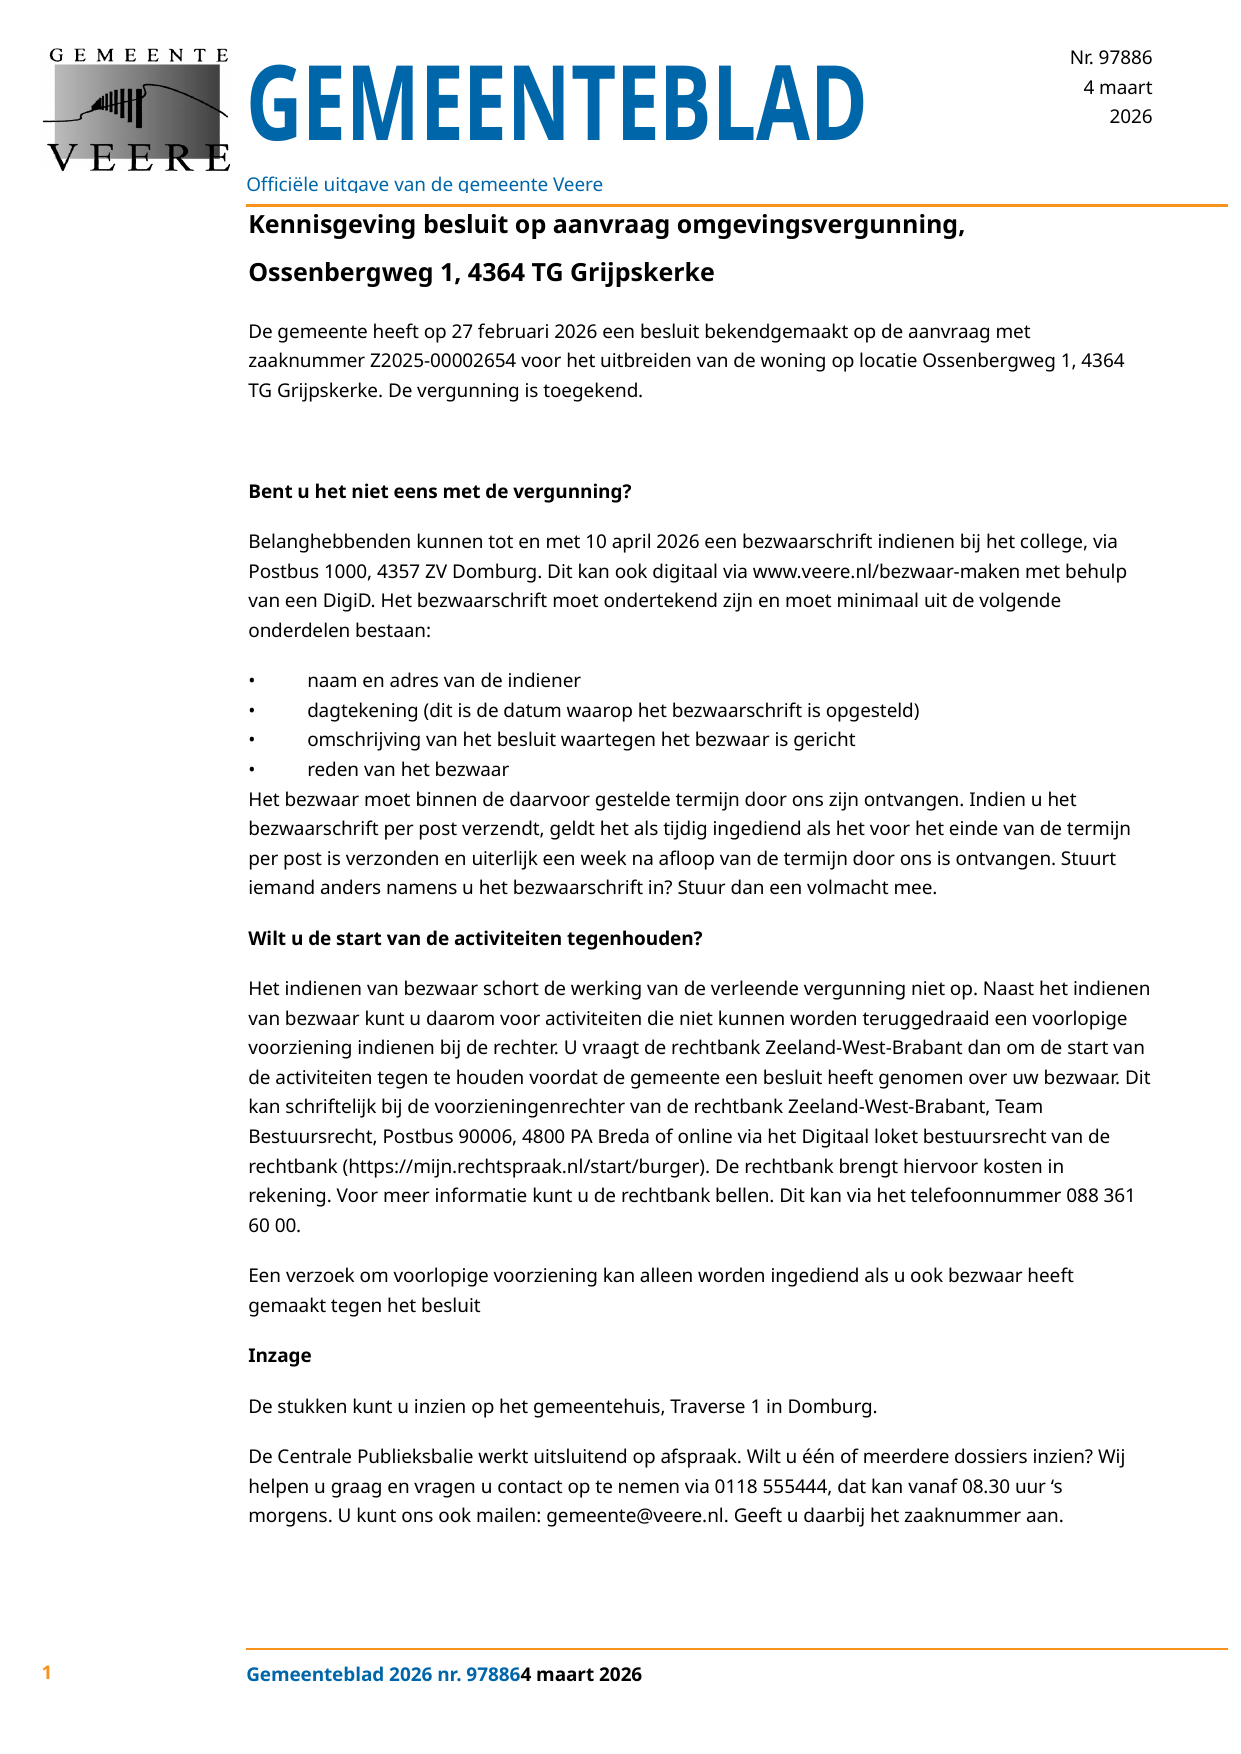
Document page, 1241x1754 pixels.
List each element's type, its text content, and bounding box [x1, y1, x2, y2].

list naam en adres van de indiener [248, 667, 1152, 693]
text Het bezwaar moet binnen de daarvoor gestelde termijn door ons zijn ontvangen. Indien u het bezwaarschrift per post verzendt, geldt het als tijdig ingediend als het voor het einde van de termijn per post is verzonden en uiterlijk een week na afloop van de termijn door ons is ontvangen. Stuurt iemand anders namens u het bezwaarschrift in? Stuur dan een volmacht mee. [248, 786, 1152, 900]
picture [41, 47, 231, 172]
list dagtekening (dit is de datum waarop het bezwaarschrift is opgesteld) [248, 697, 1152, 723]
text Inzage [248, 1342, 1152, 1368]
text Een verzoek om voorlopige voorziening kan alleen worden ingediend als u ook bezwaar heeft gemaakt tegen het besluit [248, 1262, 1152, 1318]
text De Centrale Publieksbalie werkt uitsluitend op afspraak. Wilt u één of meerdere dossiers inzien? Wij helpen u graag en vragen u contact op te nemen via 0118 555444, dat kan vanaf 08.30 uur ‘s morgens. U kunt ons ook mailen: gemeente@veere.nl. Geeft u daarbij het zaaknummer aan. [248, 1443, 1152, 1528]
text Belanghebbenden kunnen tot en met 10 april 2026 een bezwaarschrift indienen bij het college, via Postbus 1000, 4357 ZV Domburg. Dit kan ook digitaal via www.veere.nl/bezwaar-maken met behulp van een DigiD. Het bezwaarschrift moet ondertekend zijn en moet minimaal uit de volgende onderdelen bestaan: [248, 528, 1152, 643]
text Het indienen van bezwaar schort de werking van de verleende vergunning niet op. Naast het indienen van bezwaar kunt u daarom voor activiteiten die niet kunnen worden teruggedraaid een voorlopige voorziening indienen bij de rechter. U vraagt de rechtbank Zeeland-West-Brabant dan om de start van de activiteiten tegen te houden voordat de gemeente een besluit heeft genomen over uw bezwaar. Dit kan schriftelijk bij de voorzieningenrechter van de rechtbank Zeeland-West-Brabant, Team Bestuursrecht, Postbus 90006, 4800 PA Breda of online via het Digitaal loket bestuursrecht van de rechtbank (https://mijn.rechtspraak.nl/start/burger). De rechtbank brengt hiervoor kosten in rekening. Voor meer informatie kunt u de rechtbank bellen. Dit kan via het telefoonnummer 088 361 60 00. [248, 975, 1152, 1238]
text Kennisgeving besluit op aanvraag omgevingsvergunning, Ossenbergweg 1, 4364 TG Grijpskerke [248, 207, 1152, 288]
text De stukken kunt u inzien op het gemeentehuis, Traverse 1 in Domburg. [248, 1393, 1152, 1419]
text De gemeente heeft op 27 februari 2026 een besluit bekendgemaakt op de aanvraag met zaaknummer Z2025-00002654 voor het uitbreiden van de woning op locatie Ossenbergweg 1, 4364 TG Grijpskerke. De vergunning is toegekend. [248, 318, 1152, 403]
list reden van het bezwaar [248, 756, 1152, 782]
list omschrijving van het besluit waartegen het bezwaar is gericht [248, 727, 1152, 752]
text Wilt u de start van de activiteiten tegenhouden? [248, 925, 1152, 951]
text Bent u het niet eens met de vergunning? [248, 478, 1152, 504]
